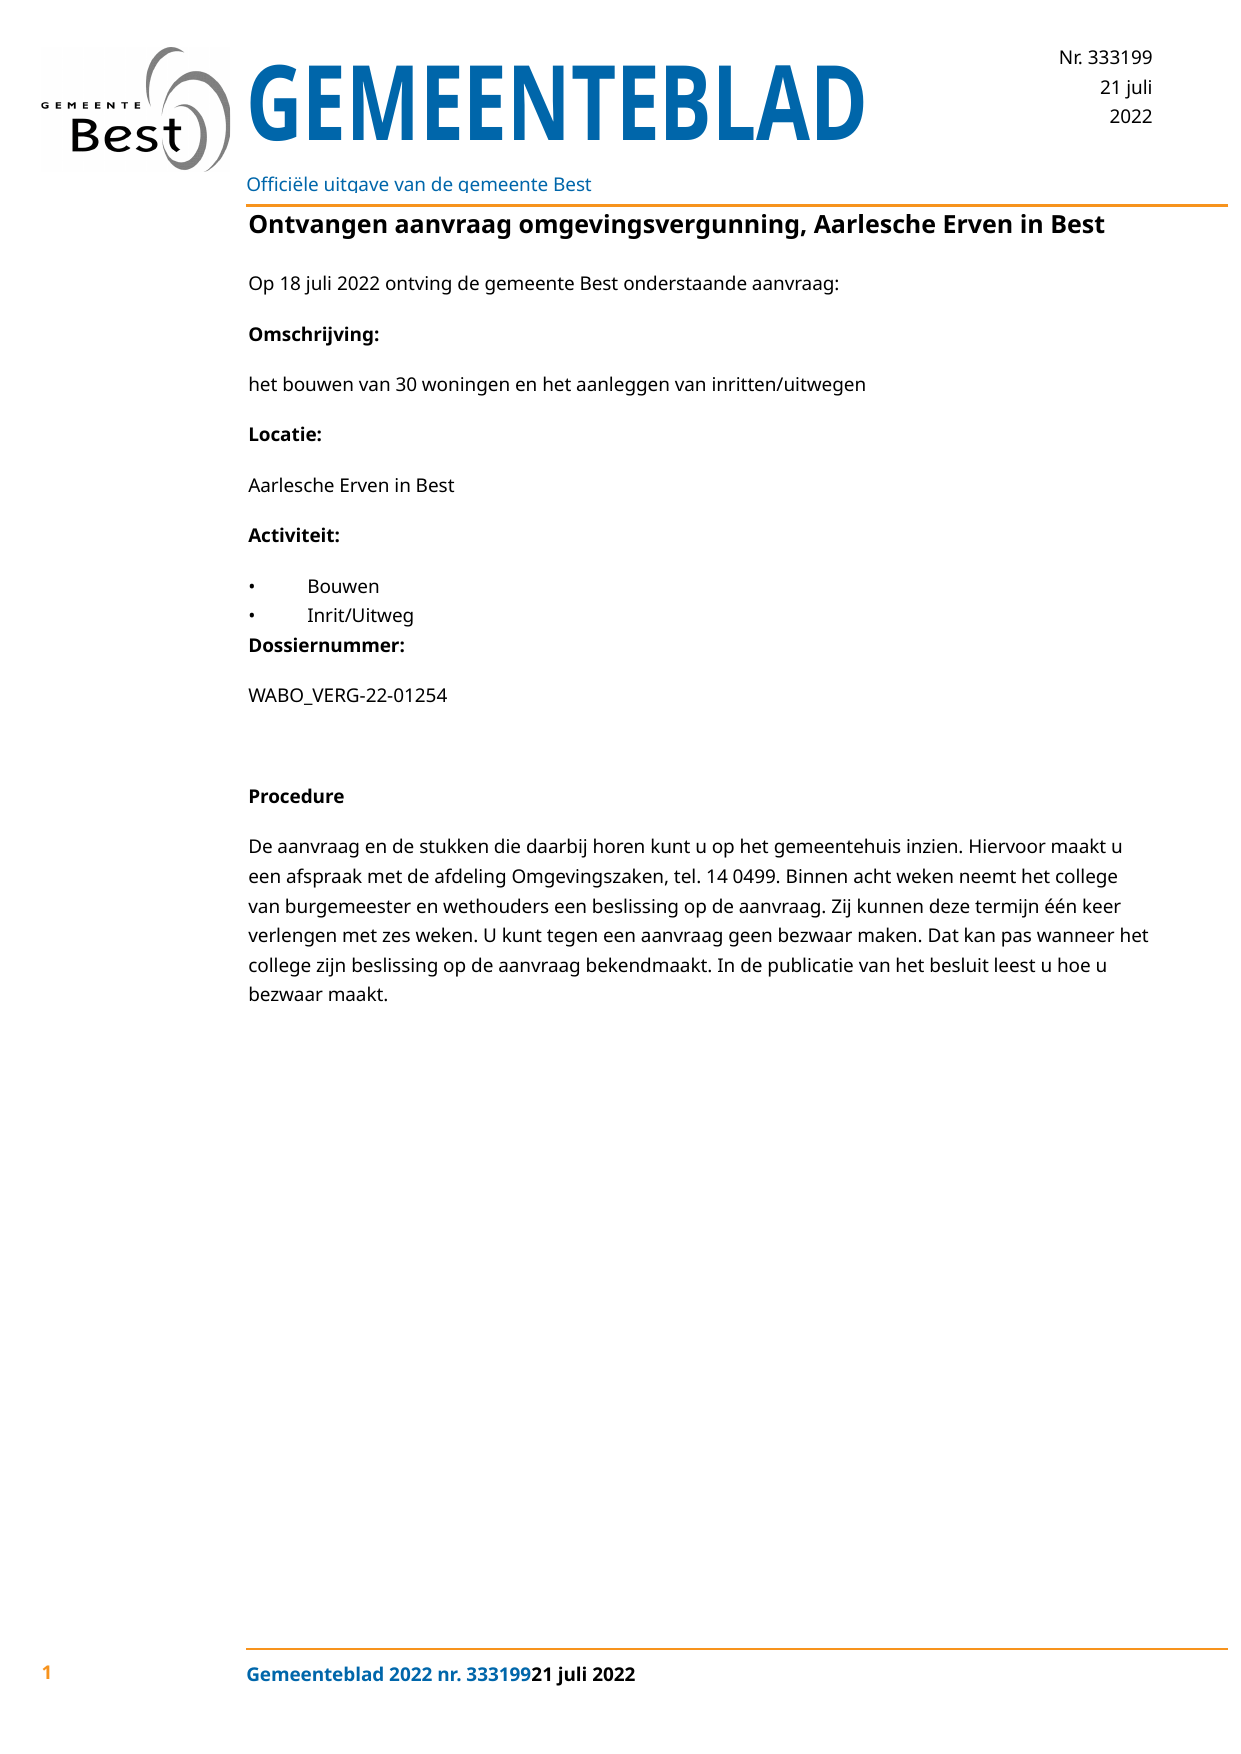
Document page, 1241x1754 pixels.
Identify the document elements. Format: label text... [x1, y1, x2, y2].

text Dossiernummer: [248, 632, 1152, 658]
text Procedure [248, 783, 1152, 809]
text Op 18 juli 2022 ontving de gemeente Best onderstaande aanvraag: [248, 270, 1152, 296]
text Ontvangen aanvraag omgevingsvergunning, Aarlesche Erven in Best [248, 207, 1152, 241]
text WABO_VERG-22-01254 [248, 682, 1152, 708]
text Locatie: [248, 422, 1152, 447]
list Inrit/Uitweg [248, 602, 1152, 628]
text De aanvraag en de stukken die daarbij horen kunt u op het gemeentehuis inzien. Hiervoor maakt u een afspraak met de afdeling Omgevingszaken, tel. 14 0499. Binnen acht weken neemt het college van burgemeester en wethouders een beslissing op de aanvraag. Zij kunnen deze termijn één keer verlengen met zes weken. U kunt tegen een aanvraag geen bezwaar maken. Dat kan pas wanneer het college zijn beslissing op de aanvraag bekendmaakt. In de publicatie van het besluit leest u hoe u bezwaar maakt. [248, 834, 1152, 1007]
picture [41, 47, 231, 172]
text het bouwen van 30 woningen en het aanleggen van inritten/uitwegen [248, 371, 1152, 397]
list Bouwen [248, 573, 1152, 598]
text Aarlesche Erven in Best [248, 472, 1152, 498]
text Activiteit: [248, 522, 1152, 548]
text Omschrijving: [248, 321, 1152, 346]
